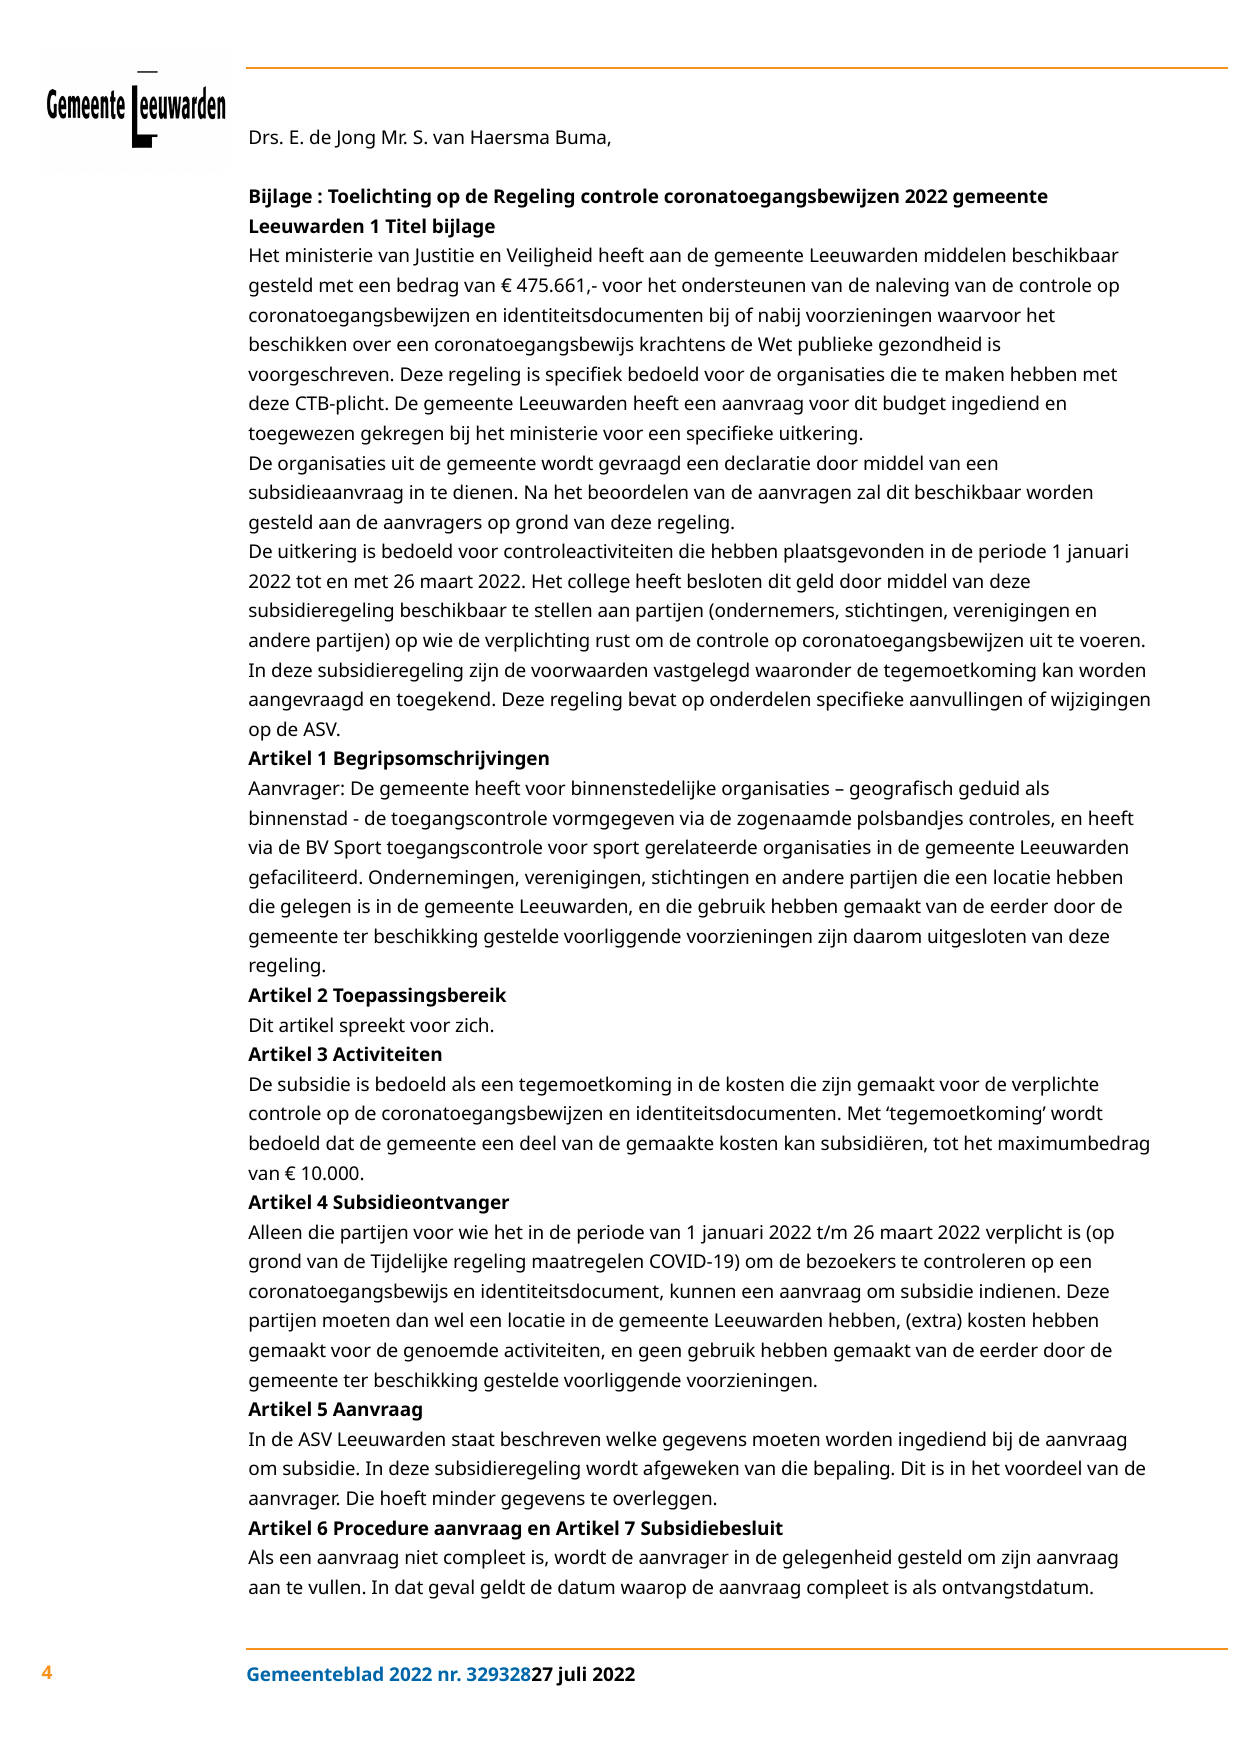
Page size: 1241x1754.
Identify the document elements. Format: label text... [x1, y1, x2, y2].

text In deze subsidieregeling zijn de voorwaarden vastgelegd waaronder de tegemoetkoming kan worden aangevraagd en toegekend. Deze regeling bevat op onderdelen specifieke aanvullingen of wijzigingen op de ASV. [248, 657, 1152, 742]
text De subsidie is bedoeld als een tegemoetkoming in de kosten die zijn gemaakt voor de verplichte controle op de coronatoegangsbewijzen en identiteitsdocumenten. Met ‘tegemoetkoming’ wordt bedoeld dat de gemeente een deel van de gemaakte kosten kan subsidiëren, tot het maximumbedrag van € 10.000. [248, 1071, 1152, 1186]
text Bijlage : Toelichting op de Regeling controle coronatoegangsbewijzen 2022 gemeente Leeuwarden 1 Titel bijlage [248, 183, 1152, 239]
text Aanvrager: De gemeente heeft voor binnenstedelijke organisaties – geografisch geduid als binnenstad - de toegangscontrole vormgegeven via de zogenaamde polsbandjes controles, en heeft via de BV Sport toegangscontrole voor sport gerelateerde organisaties in de gemeente Leeuwarden gefaciliteerd. Ondernemingen, verenigingen, stichtingen en andere partijen die een locatie hebben die gelegen is in de gemeente Leeuwarden, en die gebruik hebben gemaakt van de eerder door de gemeente ter beschikking gestelde voorliggende voorzieningen zijn daarom uitgesloten van deze regeling. [248, 775, 1152, 978]
text Artikel 6 Procedure aanvraag en Artikel 7 Subsidiebesluit [248, 1515, 1152, 1541]
text Als een aanvraag niet compleet is, wordt de aanvrager in de gelegenheid gesteld om zijn aanvraag aan te vullen. In dat geval geldt de datum waarop de aanvraag compleet is als ontvangstdatum. [248, 1544, 1152, 1600]
text De uitkering is bedoeld voor controleactiviteiten die hebben plaatsgevonden in de periode 1 januari 2022 tot en met 26 maart 2022. Het college heeft besloten dit geld door middel van deze subsidieregeling beschikbaar te stellen aan partijen (ondernemers, stichtingen, verenigingen en andere partijen) op wie de verplichting rust om de controle op coronatoegangsbewijzen uit te voeren. [248, 538, 1152, 653]
text Artikel 5 Aanvraag [248, 1396, 1152, 1422]
text Artikel 4 Subsidieontvanger [248, 1189, 1152, 1215]
text Artikel 3 Activiteiten [248, 1041, 1152, 1067]
picture [41, 47, 231, 172]
text In de ASV Leeuwarden staat beschreven welke gegevens moeten worden ingediend bij de aanvraag om subsidie. In deze subsidieregeling wordt afgeweken van die bepaling. Dit is in het voordeel van de aanvrager. Die hoeft minder gegevens te overleggen. [248, 1426, 1152, 1511]
text Artikel 1 Begripsomschrijvingen [248, 746, 1152, 771]
text Drs. E. de Jong Mr. S. van Haersma Buma, [248, 124, 1152, 150]
text Het ministerie van Justitie en Veiligheid heeft aan de gemeente Leeuwarden middelen beschikbaar gesteld met een bedrag van € 475.661,- voor het ondersteunen van de naleving van de controle op coronatoegangsbewijzen en identiteitsdocumenten bij of nabij voorzieningen waarvoor het beschikken over een coronatoegangsbewijs krachtens de Wet publieke gezondheid is voorgeschreven. Deze regeling is specifiek bedoeld voor de organisaties die te maken hebben met deze CTB-plicht. De gemeente Leeuwarden heeft een aanvraag voor dit budget ingediend en toegewezen gekregen bij het ministerie voor een specifieke uitkering. [248, 243, 1152, 446]
text Alleen die partijen voor wie het in de periode van 1 januari 2022 t/m 26 maart 2022 verplicht is (op grond van de Tijdelijke regeling maatregelen COVID-19) om de bezoekers te controleren op een coronatoegangsbewijs en identiteitsdocument, kunnen een aanvraag om subsidie indienen. Deze partijen moeten dan wel een locatie in de gemeente Leeuwarden hebben, (extra) kosten hebben gemaakt voor de genoemde activiteiten, en geen gebruik hebben gemaakt van de eerder door de gemeente ter beschikking gestelde voorliggende voorzieningen. [248, 1219, 1152, 1393]
text Dit artikel spreekt voor zich. [248, 1012, 1152, 1038]
text De organisaties uit de gemeente wordt gevraagd een declaratie door middel van een subsidieaanvraag in te dienen. Na het beoordelen van de aanvragen zal dit beschikbaar worden gesteld aan de aanvragers op grond van deze regeling. [248, 450, 1152, 535]
text Artikel 2 Toepassingsbereik [248, 982, 1152, 1008]
